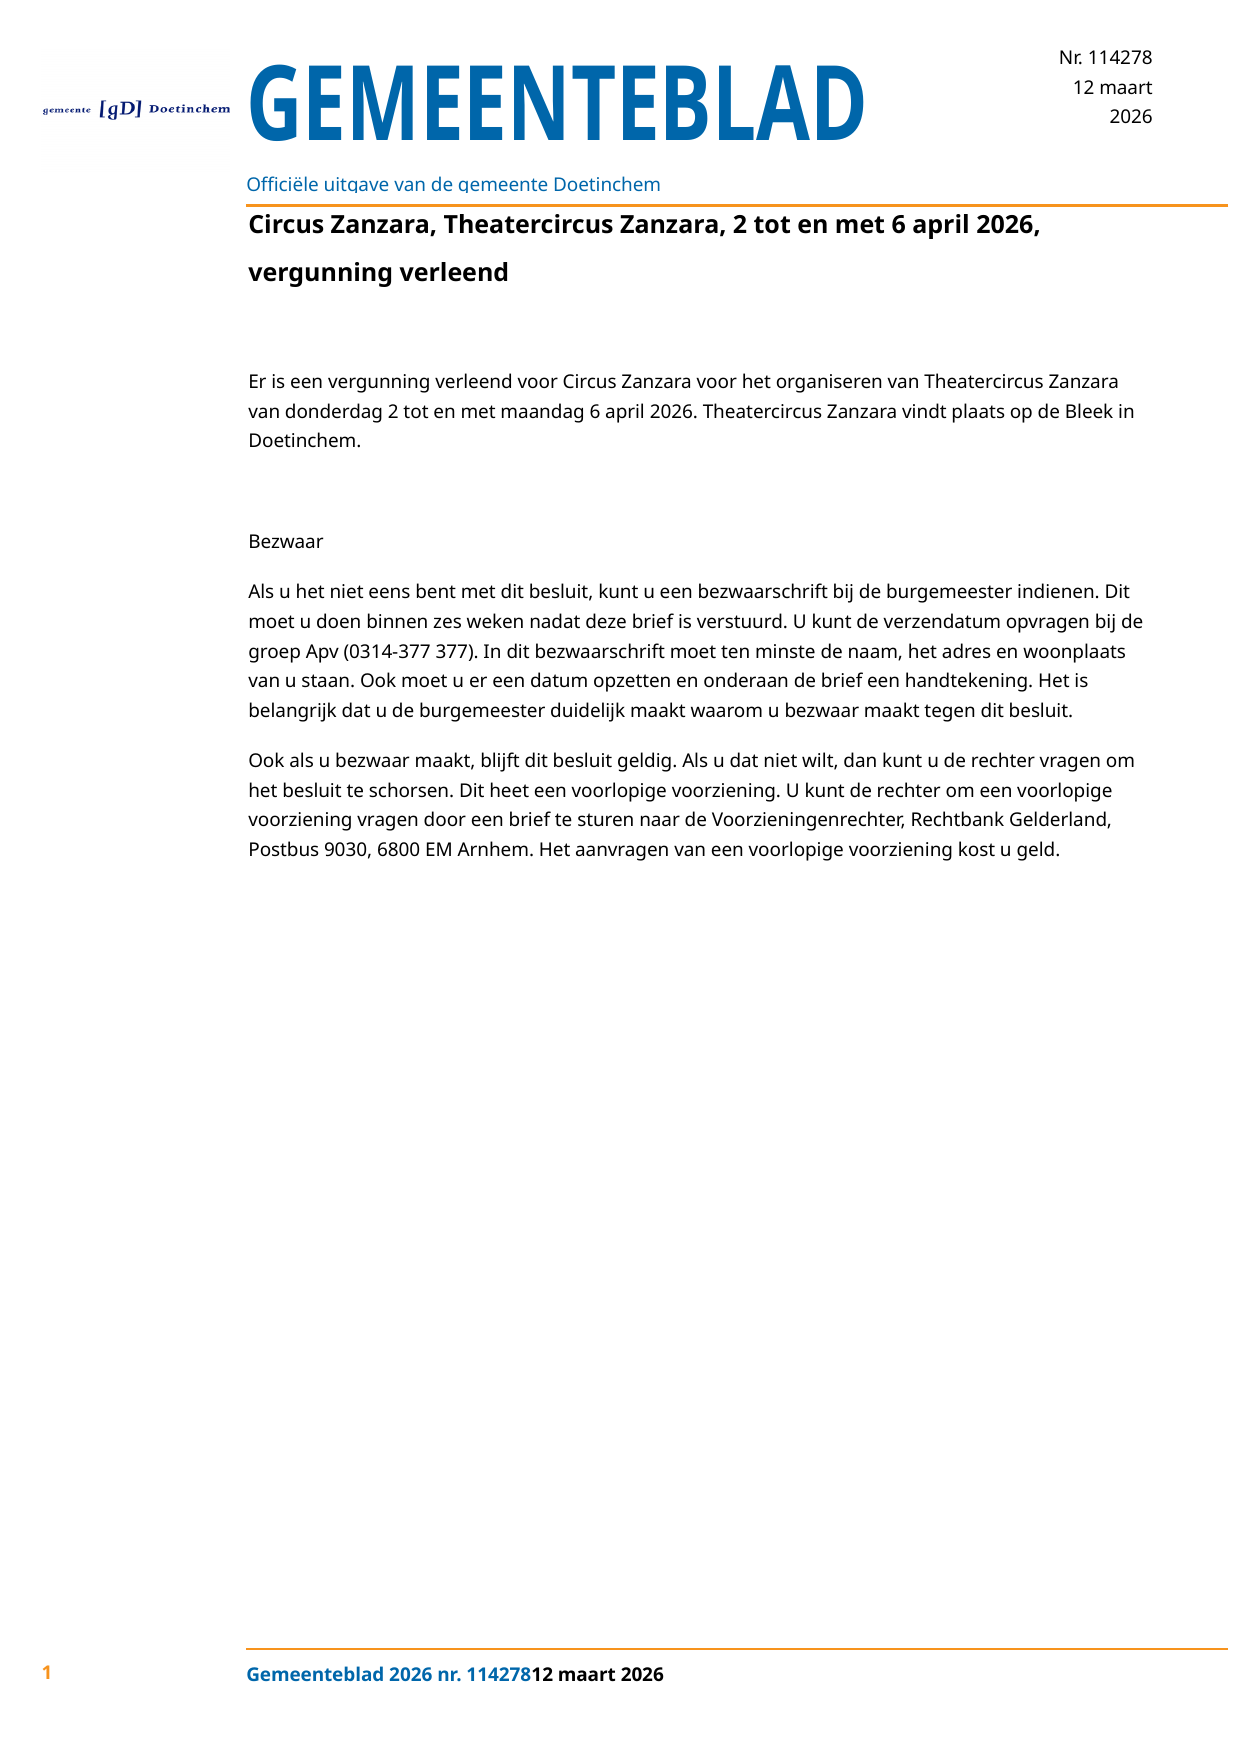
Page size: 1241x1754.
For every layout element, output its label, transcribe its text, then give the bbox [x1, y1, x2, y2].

text Bezwaar [248, 528, 1152, 554]
text Ook als u bezwaar maakt, blijft dit besluit geldig. Als u dat niet wilt, dan kunt u de rechter vragen om het besluit te schorsen. Dit heet een voorlopige voorziening. U kunt de rechter om een voorlopige voorziening vragen door een brief te sturen naar de Voorzieningenrechter, Rechtbank Gelderland, Postbus 9030, 6800 EM Arnhem. Het aanvragen van een voorlopige voorziening kost u geld. [248, 747, 1152, 862]
picture [41, 47, 231, 172]
text Circus Zanzara, Theatercircus Zanzara, 2 tot en met 6 april 2026, vergunning verleend [248, 207, 1152, 288]
text Als u het niet eens bent met dit besluit, kunt u een bezwaarschrift bij de burgemeester indienen. Dit moet u doen binnen zes weken nadat deze brief is verstuurd. U kunt de verzendatum opvragen bij de groep Apv (0314-377 377). In dit bezwaarschrift moet ten minste de naam, het adres en woonplaats van u staan. Ook moet u er een datum opzetten en onderaan de brief een handtekening. Het is belangrijk dat u de burgemeester duidelijk maakt waarom u bezwaar maakt tegen dit besluit. [248, 579, 1152, 723]
text Er is een vergunning verleend voor Circus Zanzara voor het organiseren van Theatercircus Zanzara van donderdag 2 tot en met maandag 6 april 2026. Theatercircus Zanzara vindt plaats op de Bleek in Doetinchem. [248, 368, 1152, 453]
